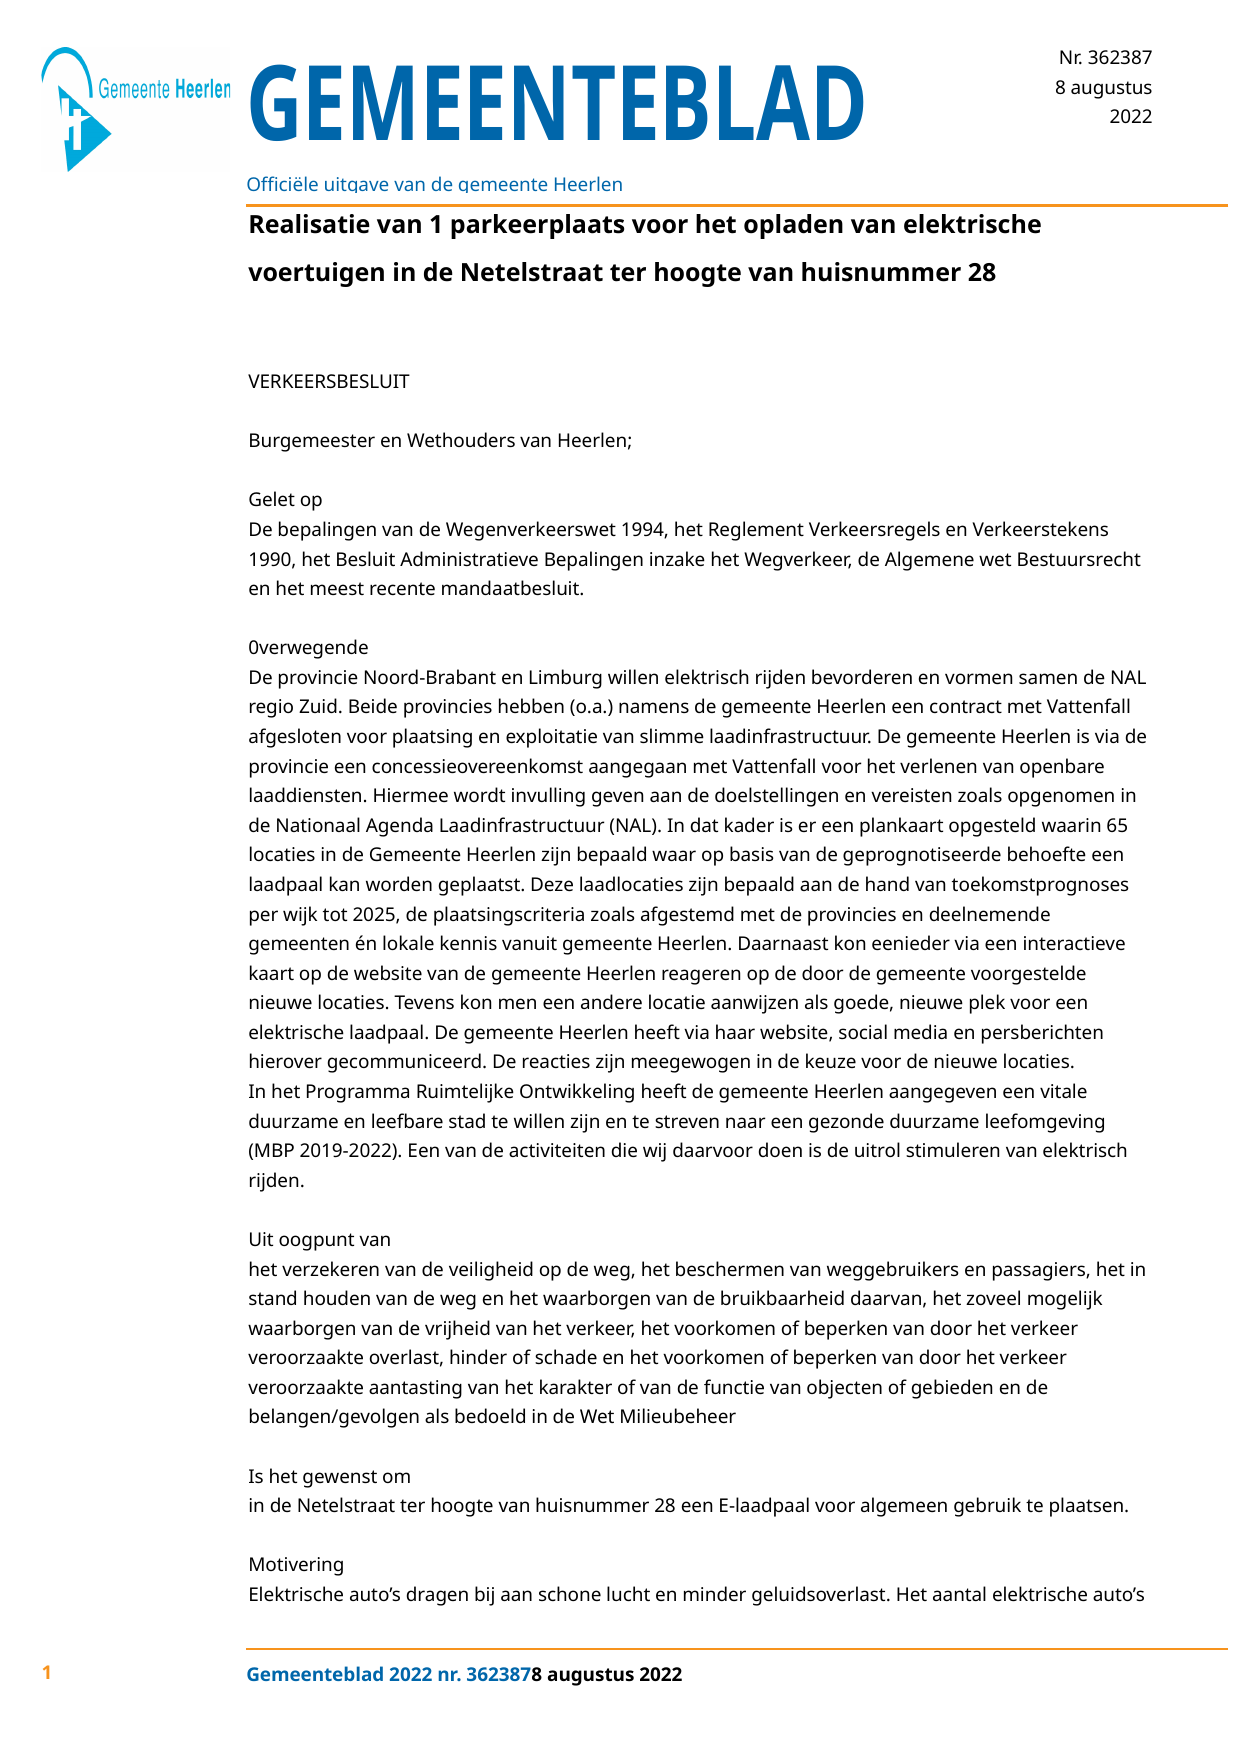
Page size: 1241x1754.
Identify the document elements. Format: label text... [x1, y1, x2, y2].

picture [41, 47, 231, 172]
text Burgemeester en Wethouders van Heerlen; [248, 427, 1152, 453]
text Is het gewenst om [248, 1463, 1152, 1488]
text het verzekeren van de veiligheid op de weg, het beschermen van weggebruikers en passagiers, het in stand houden van de weg en het waarborgen van de bruikbaarheid daarvan, het zoveel mogelijk waarborgen van de vrijheid van het verkeer, het voorkomen of beperken van door het verkeer veroorzaakte overlast, hinder of schade en het voorkomen of beperken van door het verkeer veroorzaakte aantasting van het karakter of van de functie van objecten of gebieden en de belangen/gevolgen als bedoeld in de Wet Milieubeheer [248, 1256, 1152, 1429]
text De provincie Noord-Brabant en Limburg willen elektrisch rijden bevorderen en vormen samen de NAL regio Zuid. Beide provincies hebben (o.a.) namens de gemeente Heerlen een contract met Vattenfall afgesloten voor plaatsing en exploitatie van slimme laadinfrastructuur. De gemeente Heerlen is via de provincie een concessieovereenkomst aangegaan met Vattenfall voor het verlenen van openbare laaddiensten. Hiermee wordt invulling geven aan de doelstellingen en vereisten zoals opgenomen in de Nationaal Agenda Laadinfrastructuur (NAL). In dat kader is er een plankaart opgesteld waarin 65 locaties in de Gemeente Heerlen zijn bepaald waar op basis van de geprognotiseerde behoefte een laadpaal kan worden geplaatst. Deze laadlocaties zijn bepaald aan de hand van toekomstprognoses per wijk tot 2025, de plaatsingscriteria zoals afgestemd met de provincies en deelnemende gemeenten én lokale kennis vanuit gemeente Heerlen. Daarnaast kon eenieder via een interactieve kaart op de website van de gemeente Heerlen reageren op de door de gemeente voorgestelde nieuwe locaties. Tevens kon men een andere locatie aanwijzen als goede, nieuwe plek voor een elektrische laadpaal. De gemeente Heerlen heeft via haar website, social media en persberichten hierover gecommuniceerd. De reacties zijn meegewogen in de keuze voor de nieuwe locaties. [248, 664, 1152, 1074]
text Uit oogpunt van [248, 1226, 1152, 1252]
text Elektrische auto’s dragen bij aan schone lucht en minder geluidsoverlast. Het aantal elektrische auto’s [248, 1581, 1152, 1607]
text Gelet op [248, 487, 1152, 512]
text De bepalingen van de Wegenverkeerswet 1994, het Reglement Verkeersregels en Verkeerstekens 1990, het Besluit Administratieve Bepalingen inzake het Wegverkeer, de Algemene wet Bestuursrecht en het meest recente mandaatbesluit. [248, 516, 1152, 601]
text In het Programma Ruimtelijke Ontwikkeling heeft de gemeente Heerlen aangegeven een vitale duurzame en leefbare stad te willen zijn en te streven naar een gezonde duurzame leefomgeving (MBP 2019-2022). Een van de activiteiten die wij daarvoor doen is de uitrol stimuleren van elektrisch rijden. [248, 1078, 1152, 1193]
text VERKEERSBESLUIT [248, 368, 1152, 394]
text 0verwegende [248, 634, 1152, 660]
text Motivering [248, 1552, 1152, 1577]
text Realisatie van 1 parkeerplaats voor het opladen van elektrische voertuigen in de Netelstraat ter hoogte van huisnummer 28 [248, 207, 1152, 288]
text in de Netelstraat ter hoogte van huisnummer 28 een E-laadpaal voor algemeen gebruik te plaatsen. [248, 1492, 1152, 1518]
picture [41, 47, 59, 70]
